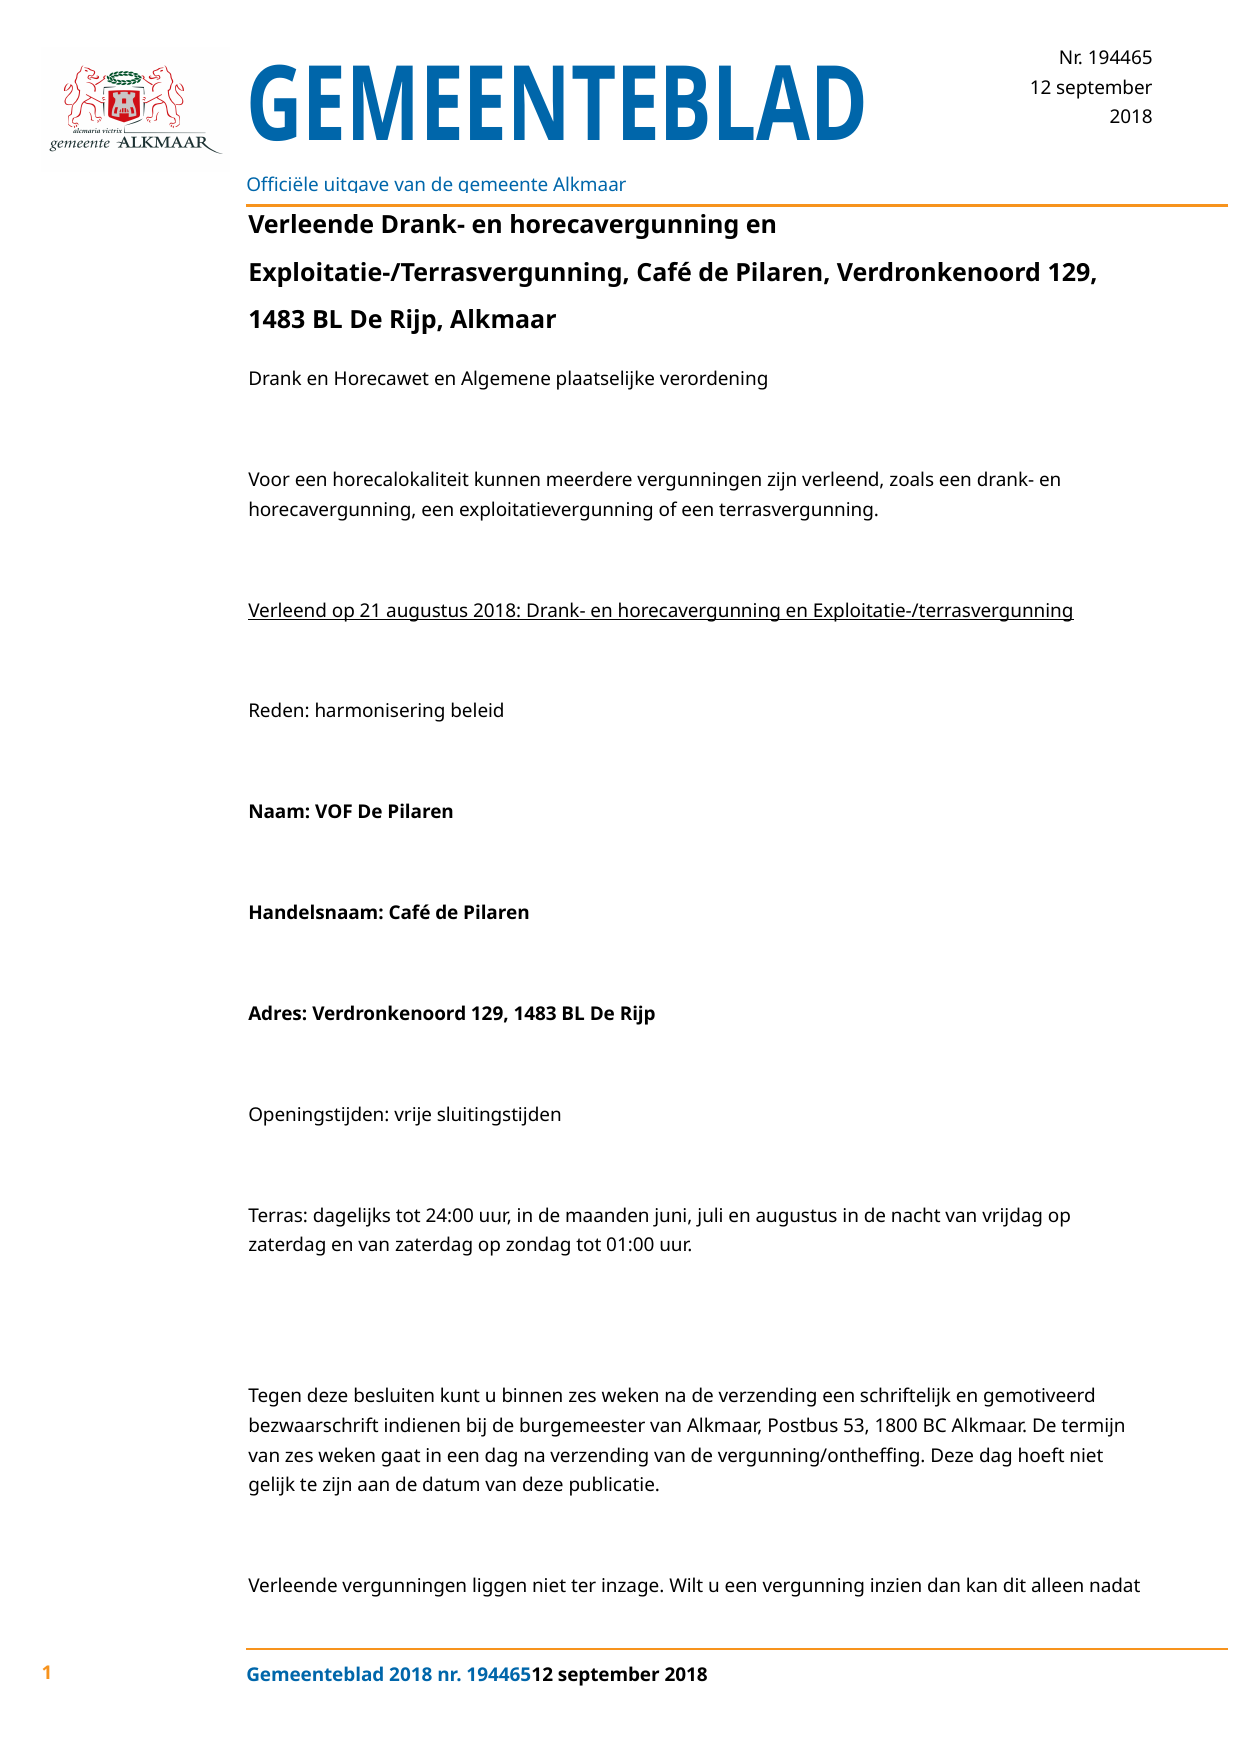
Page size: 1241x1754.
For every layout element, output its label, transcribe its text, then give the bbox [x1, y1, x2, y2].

text Verleende vergunningen liggen niet ter inzage. Wilt u een vergunning inzien dan kan dit alleen nadat [248, 1572, 1152, 1598]
text Terras: dagelijks tot 24:00 uur, in de maanden juni, juli en augustus in de nacht van vrijdag op zaterdag en van zaterdag op zondag tot 01:00 uur. [248, 1202, 1152, 1257]
text Voor een horecalokaliteit kunnen meerdere vergunningen zijn verleend, zoals een drank- en horecavergunning, een exploitatievergunning of een terrasvergunning. [248, 466, 1152, 522]
picture [41, 47, 231, 172]
text Drank en Horecawet en Algemene plaatselijke verordening [248, 366, 1152, 391]
text Verleende Drank- en horecavergunning en Exploitatie-/Terrasvergunning, Café de Pilaren, Verdronkenoord 129, 1483 BL De Rijp, Alkmaar [248, 207, 1152, 336]
text Tegen deze besluiten kunt u binnen zes weken na de verzending een schriftelijk en gemotiveerd bezwaarschrift indienen bij de burgemeester van Alkmaar, Postbus 53, 1800 BC Alkmaar. De termijn van zes weken gaat in een dag na verzending van de vergunning/ontheffing. Deze dag hoeft niet gelijk te zijn aan de datum van deze publicatie. [248, 1383, 1152, 1497]
text Adres: Verdronkenoord 129, 1483 BL De Rijp [248, 1000, 1152, 1026]
text Handelsnaam: Café de Pilaren [248, 899, 1152, 925]
text Naam: VOF De Pilaren [248, 798, 1152, 824]
text Reden: harmonisering beleid [248, 698, 1152, 723]
text Verleend op 21 augustus 2018: Drank- en horecavergunning en Exploitatie-/terrasvergunning [248, 597, 1152, 622]
text Openingstijden: vrije sluitingstijden [248, 1101, 1152, 1127]
